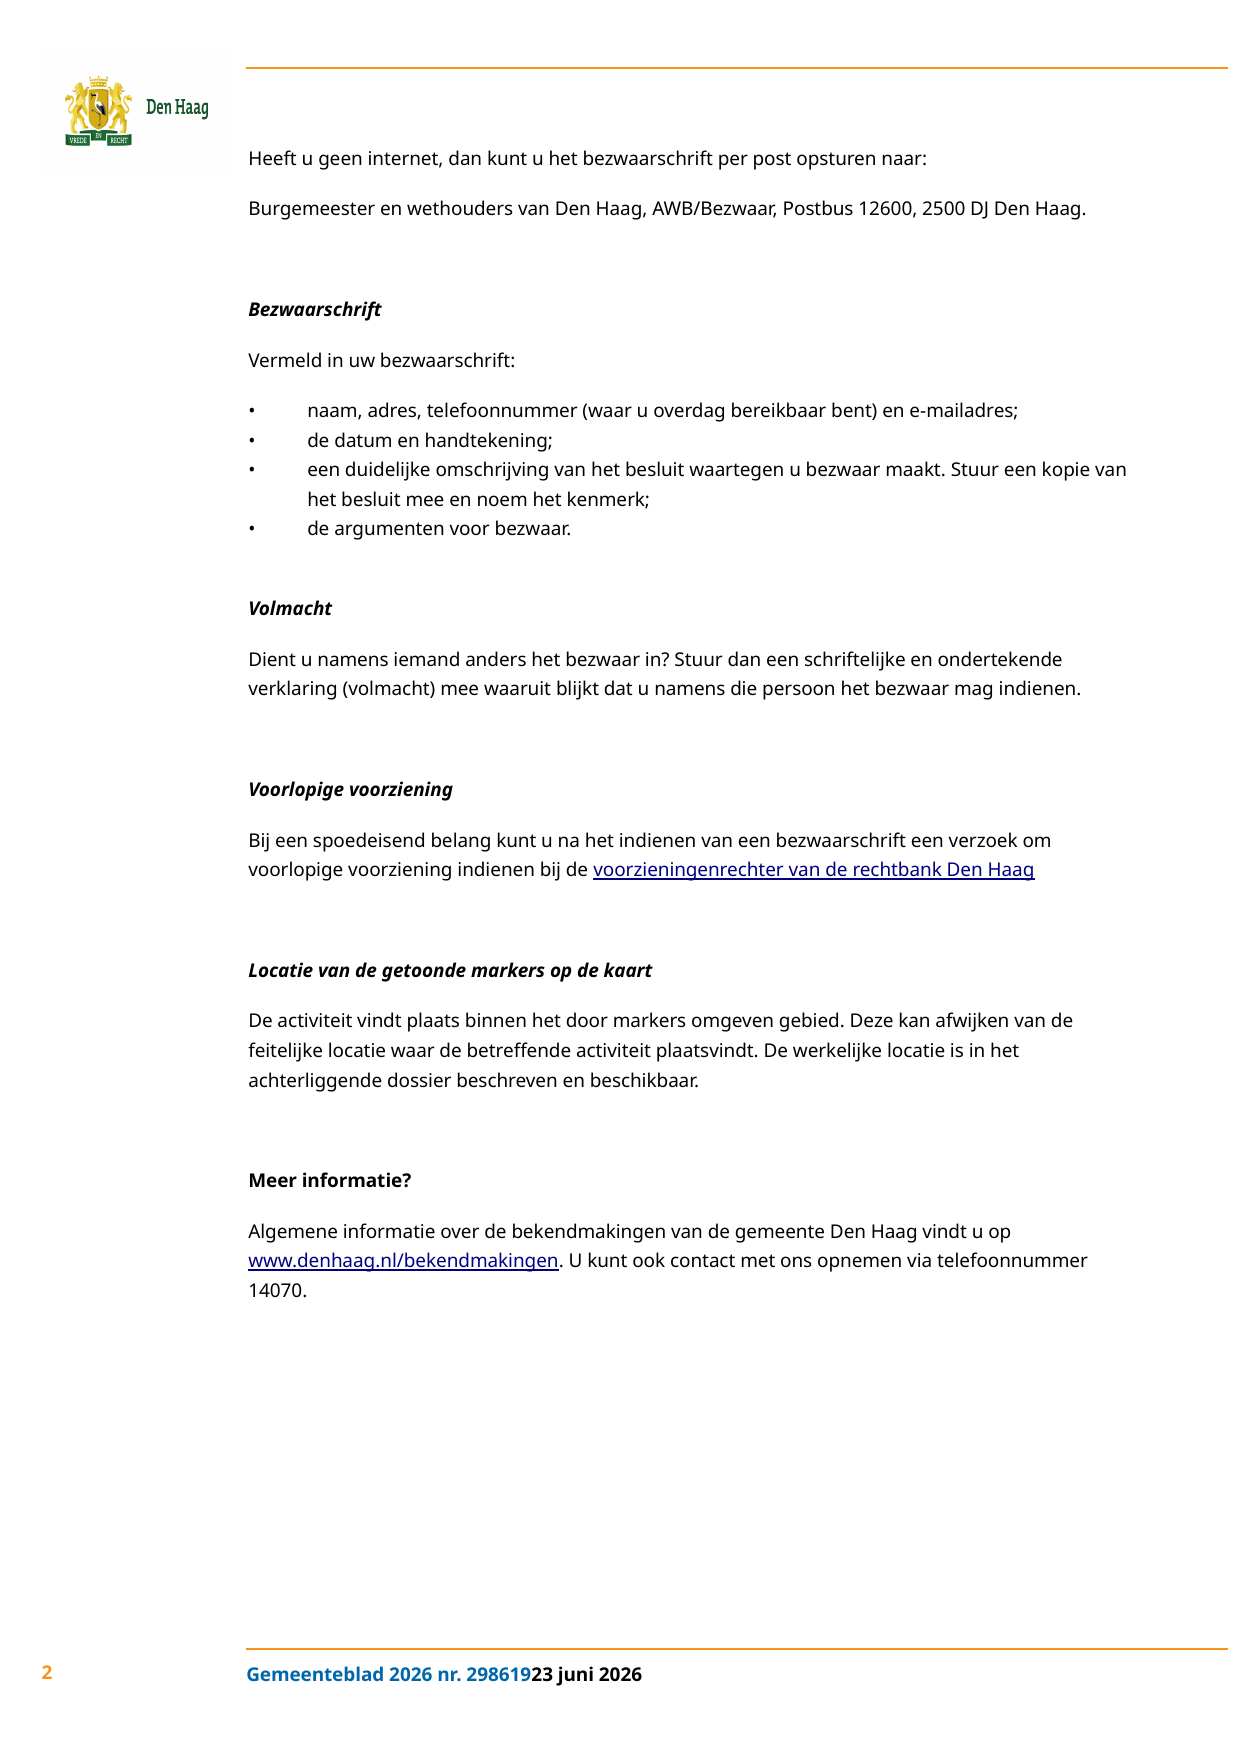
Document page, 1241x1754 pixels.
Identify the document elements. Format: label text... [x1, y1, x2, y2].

text Heeft u geen internet, dan kunt u het bezwaarschrift per post opsturen naar: [248, 145, 1152, 171]
list naam, adres, telefoonnummer (waar u overdag bereikbaar bent) en e-mailadres; [248, 397, 1152, 423]
text Algemene informatie over de bekendmakingen van de gemeente Den Haag vindt u op www.denhaag.nl/bekendmakingen. U kunt ook contact met ons opnemen via telefoonnummer 14070. [248, 1218, 1152, 1303]
text Locatie van de getoonde markers op de kaart [248, 957, 1152, 983]
list de datum en handtekening; [248, 427, 1152, 453]
text Burgemeester en wethouders van Den Haag, AWB/Bezwaar, Postbus 12600, 2500 DJ Den Haag. [248, 196, 1152, 221]
text Dient u namens iemand anders het bezwaar in? Stuur dan een schriftelijke en ondertekende verklaring (volmacht) mee waaruit blijkt dat u namens die persoon het bezwaar mag indienen. [248, 646, 1152, 701]
list een duidelijke omschrijving van het besluit waartegen u bezwaar maakt. Stuur een kopie van het besluit mee en noem het kenmerk; [248, 456, 1152, 512]
text Bij een spoedeisend belang kunt u na het indienen van een bezwaarschrift een verzoek om voorlopige voorziening indienen bij de voorzieningenrechter van de rechtbank Den Haag [248, 827, 1152, 882]
text Bezwaarschrift [248, 296, 1152, 322]
picture [41, 47, 231, 172]
list de argumenten voor bezwaar. [248, 516, 1152, 541]
text Meer informatie? [248, 1168, 1152, 1193]
text Voorlopige voorziening [248, 776, 1152, 802]
text Vermeld in uw bezwaarschrift: [248, 347, 1152, 373]
text Volmacht [248, 596, 1152, 621]
text De activiteit vindt plaats binnen het door markers omgeven gebied. Deze kan afwijken van de feitelijke locatie waar de betreffende activiteit plaatsvindt. De werkelijke locatie is in het achterliggende dossier beschreven en beschikbaar. [248, 1008, 1152, 1093]
